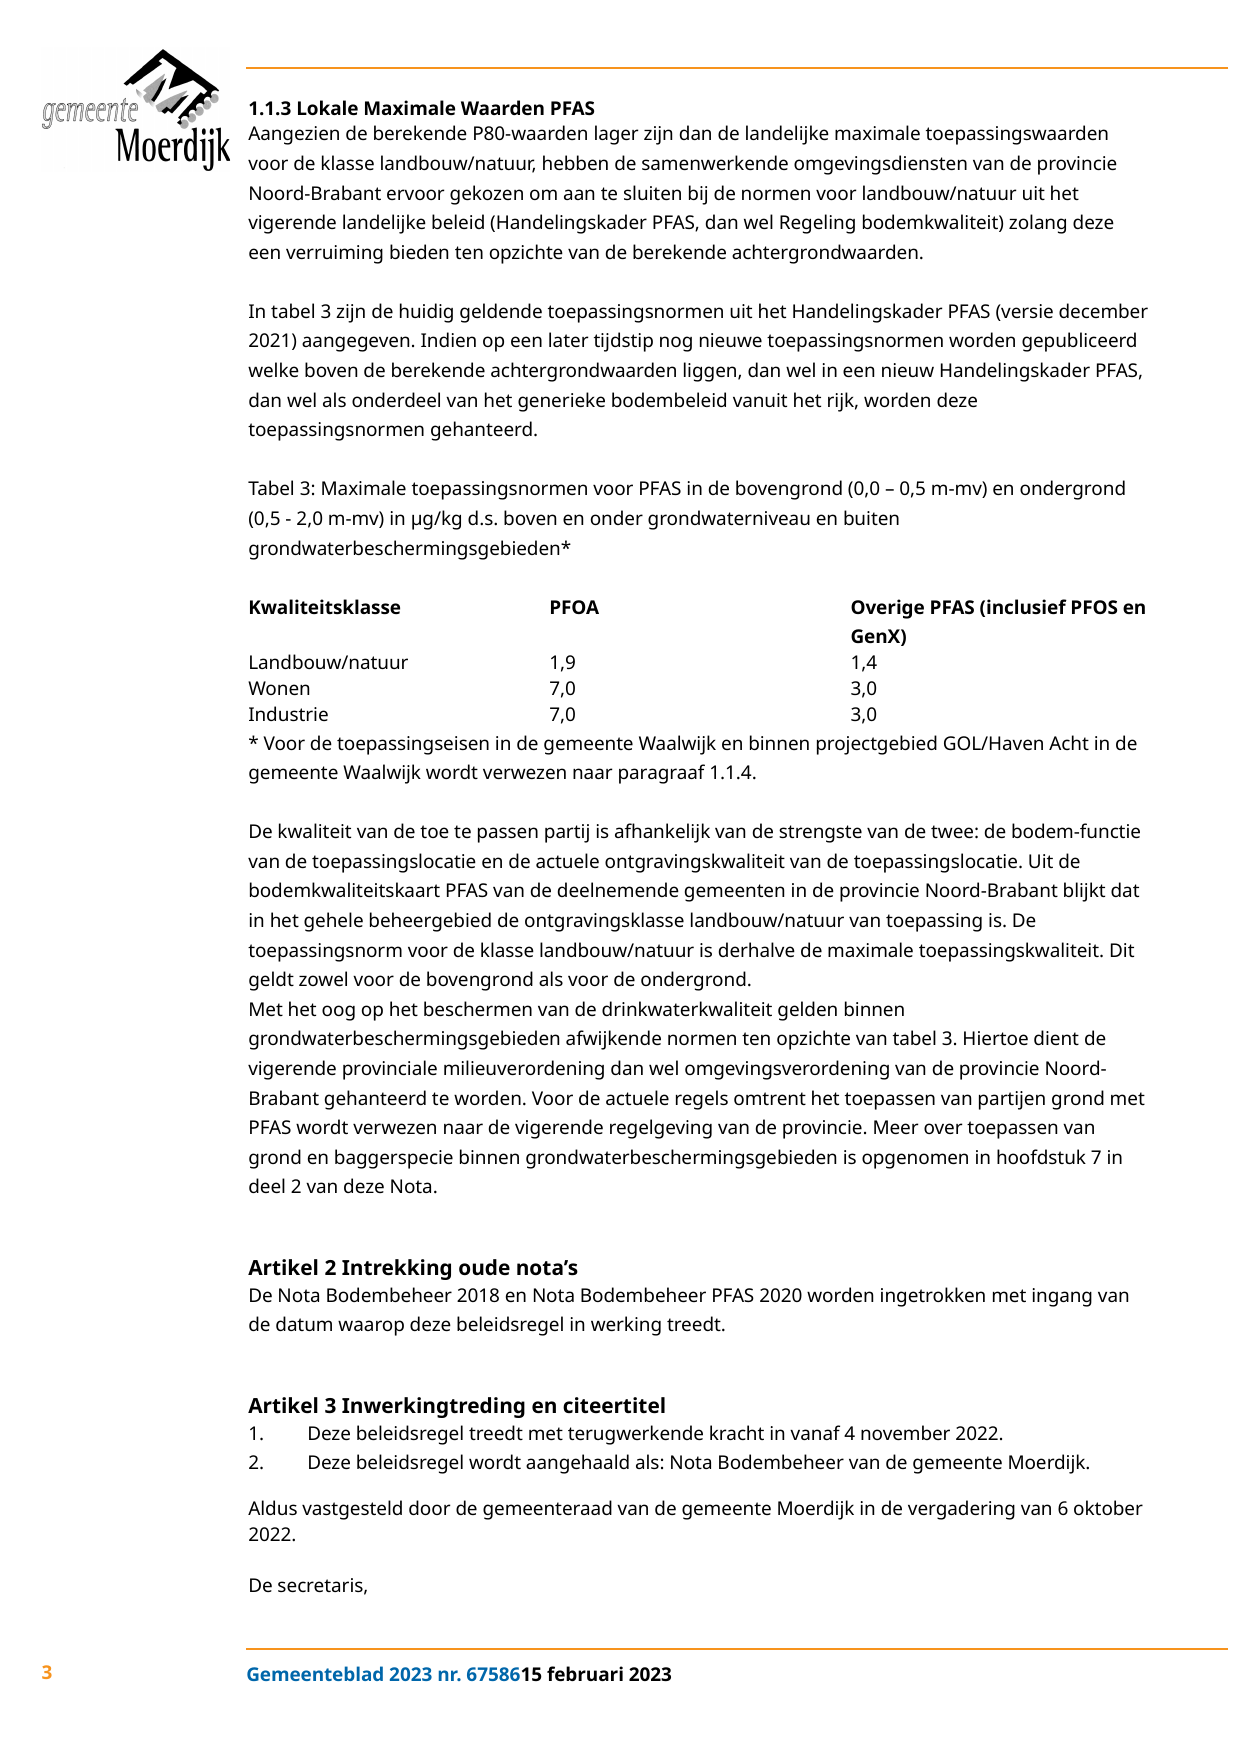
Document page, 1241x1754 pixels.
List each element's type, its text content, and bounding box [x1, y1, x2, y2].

table_cell 1,9 [549, 649, 850, 675]
table_cell Landbouw/natuur [248, 649, 549, 675]
table_cell 3,0 [850, 701, 1152, 726]
list Deze beleidsregel treedt met terugwerkende kracht in vanaf 4 november 2022. [248, 1420, 1152, 1446]
text De kwaliteit van de toe te passen partij is afhankelijk van de strengste van de twee: de bodem-functie van de toepassingslocatie en de actuele ontgravingskwaliteit van de toepassingslocatie. Uit de bodemkwaliteitskaart PFAS van de deelnemende gemeenten in de provincie Noord-Brabant blijkt dat in het gehele beheergebied de ontgravingsklasse landbouw/natuur van toepassing is. De toepassingsnorm voor de klasse landbouw/natuur is derhalve de maximale toepassingskwaliteit. Dit geldt zowel voor de bovengrond als voor de ondergrond. [248, 818, 1152, 992]
text Artikel 3 Inwerkingtreding en citeertitel [248, 1391, 1152, 1420]
text * Voor de toepassingseisen in de gemeente Waalwijk en binnen projectgebied GOL/Haven Acht in de gemeente Waalwijk wordt verwezen naar paragraaf 1.1.4. [248, 730, 1152, 785]
list Deze beleidsregel wordt aangehaald als: Nota Bodembeheer van de gemeente Moerdijk. [248, 1449, 1152, 1475]
table_cell 1,4 [850, 649, 1152, 675]
text Tabel 3: Maximale toepassingsnormen voor PFAS in de bovengrond (0,0 – 0,5 m-mv) en ondergrond (0,5 - 2,0 m-mv) in µg/kg d.s. boven en onder grondwaterniveau en buiten grondwaterbeschermingsgebieden* [248, 476, 1152, 560]
table_cell 7,0 [549, 701, 850, 726]
text De Nota Bodembeheer 2018 en Nota Bodembeheer PFAS 2020 worden ingetrokken met ingang van de datum waarop deze beleidsregel in werking treedt. [248, 1282, 1152, 1337]
table_header PFOA [549, 594, 850, 649]
text Met het oog op het beschermen van de drinkwaterkwaliteit gelden binnen grondwaterbeschermingsgebieden afwijkende normen ten opzichte van tabel 3. Hiertoe dient de vigerende provinciale milieuverordening dan wel omgevingsverordening van de provincie Noord-Brabant gehanteerd te worden. Voor de actuele regels omtrent het toepassen van partijen grond met PFAS wordt verwezen naar de vigerende regelgeving van de provincie. Meer over toepassen van grond en baggerspecie binnen grondwaterbeschermingsgebieden is opgenomen in hoofdstuk 7 in deel 2 van deze Nota. [248, 996, 1152, 1199]
table_cell Industrie [248, 701, 549, 726]
text De secretaris, [248, 1572, 1152, 1598]
table_header Overige PFAS (inclusief PFOS en GenX) [850, 594, 1152, 649]
text Aangezien de berekende P80-waarden lager zijn dan de landelijke maximale toepassingswaarden voor de klasse landbouw/natuur, hebben de samenwerkende omgevingsdiensten van de provincie Noord-Brabant ervoor gekozen om aan te sluiten bij de normen voor landbouw/natuur uit het vigerende landelijke beleid (Handelingskader PFAS, dan wel Regeling bodemkwaliteit) zolang deze een verruiming bieden ten opzichte van de berekende achtergrondwaarden. [248, 121, 1152, 264]
text Aldus vastgesteld door de gemeenteraad van de gemeente Moerdijk in de vergadering van 6 oktober 2022. [248, 1495, 1152, 1547]
table_cell 7,0 [549, 675, 850, 701]
table_cell 3,0 [850, 675, 1152, 701]
table_cell Wonen [248, 675, 549, 701]
text 1.1.3 Lokale Maximale Waarden PFAS [248, 95, 1152, 121]
picture [41, 47, 231, 172]
table_header Kwaliteitsklasse [248, 594, 549, 649]
text Artikel 2 Intrekking oude nota’s [248, 1253, 1152, 1282]
text In tabel 3 zijn de huidig geldende toepassingsnormen uit het Handelingskader PFAS (versie december 2021) aangegeven. Indien op een later tijdstip nog nieuwe toepassingsnormen worden gepubliceerd welke boven de berekende achtergrondwaarden liggen, dan wel in een nieuw Handelingskader PFAS, dan wel als onderdeel van het generieke bodembeleid vanuit het rijk, worden deze toepassingsnormen gehanteerd. [248, 298, 1152, 442]
